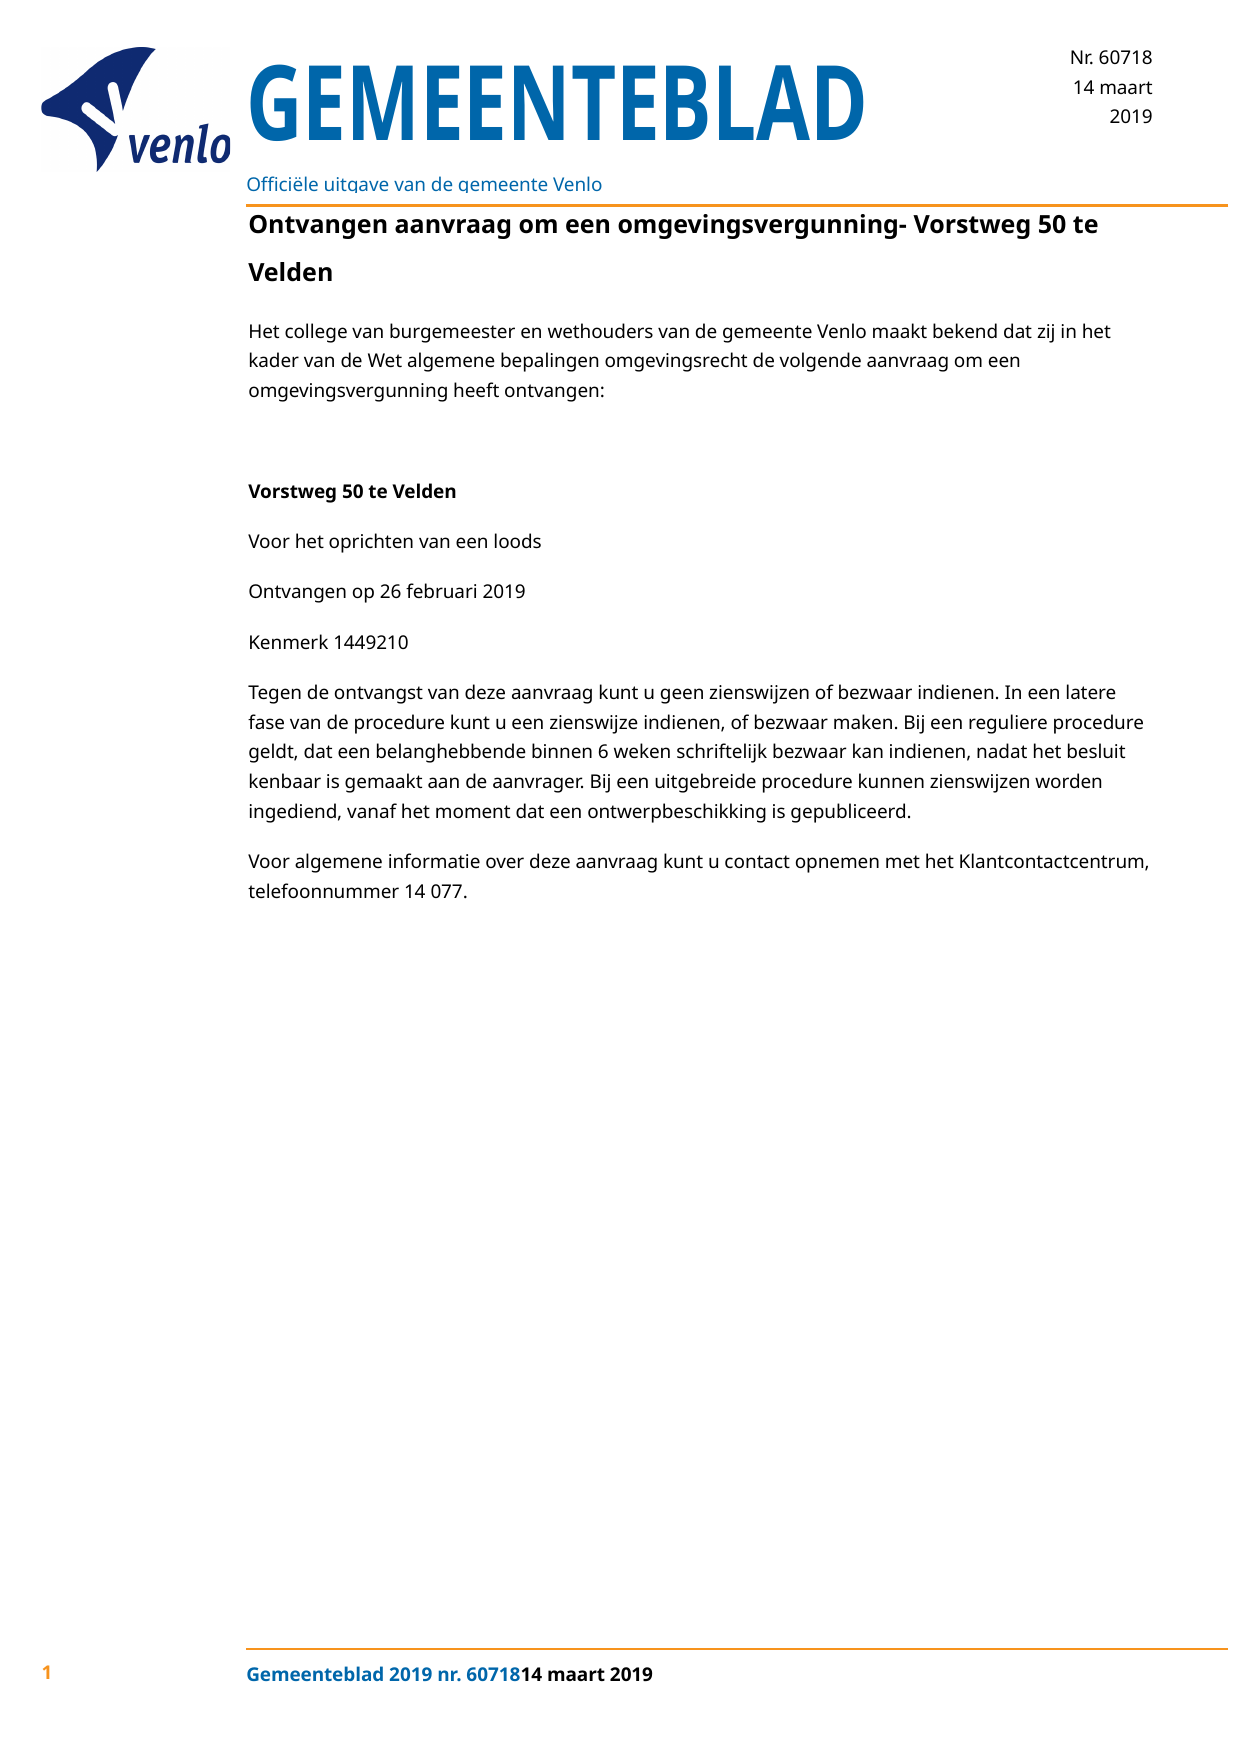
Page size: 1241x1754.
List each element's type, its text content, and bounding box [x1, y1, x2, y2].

text Ontvangen op 26 februari 2019 [248, 579, 1152, 604]
text Vorstweg 50 te Velden [248, 478, 1152, 504]
text Het college van burgemeester en wethouders van de gemeente Venlo maakt bekend dat zij in het kader van de Wet algemene bepalingen omgevingsrecht de volgende aanvraag om een omgevingsvergunning heeft ontvangen: [248, 318, 1152, 403]
text Ontvangen aanvraag om een omgevingsvergunning- Vorstweg 50 te Velden [248, 207, 1152, 288]
picture [41, 47, 231, 172]
text Voor het oprichten van een loods [248, 528, 1152, 554]
text Tegen de ontvangst van deze aanvraag kunt u geen zienswijzen of bezwaar indienen. In een latere fase van de procedure kunt u een zienswijze indienen, of bezwaar maken. Bij een reguliere procedure geldt, dat een belanghebbende binnen 6 weken schriftelijk bezwaar kan indienen, nadat het besluit kenbaar is gemaakt aan de aanvrager. Bij een uitgebreide procedure kunnen zienswijzen worden ingediend, vanaf het moment dat een ontwerpbeschikking is gepubliceerd. [248, 679, 1152, 824]
text Kenmerk 1449210 [248, 629, 1152, 655]
text Voor algemene informatie over deze aanvraag kunt u contact opnemen met het Klantcontactcentrum, telefoonnummer 14 077. [248, 848, 1152, 904]
